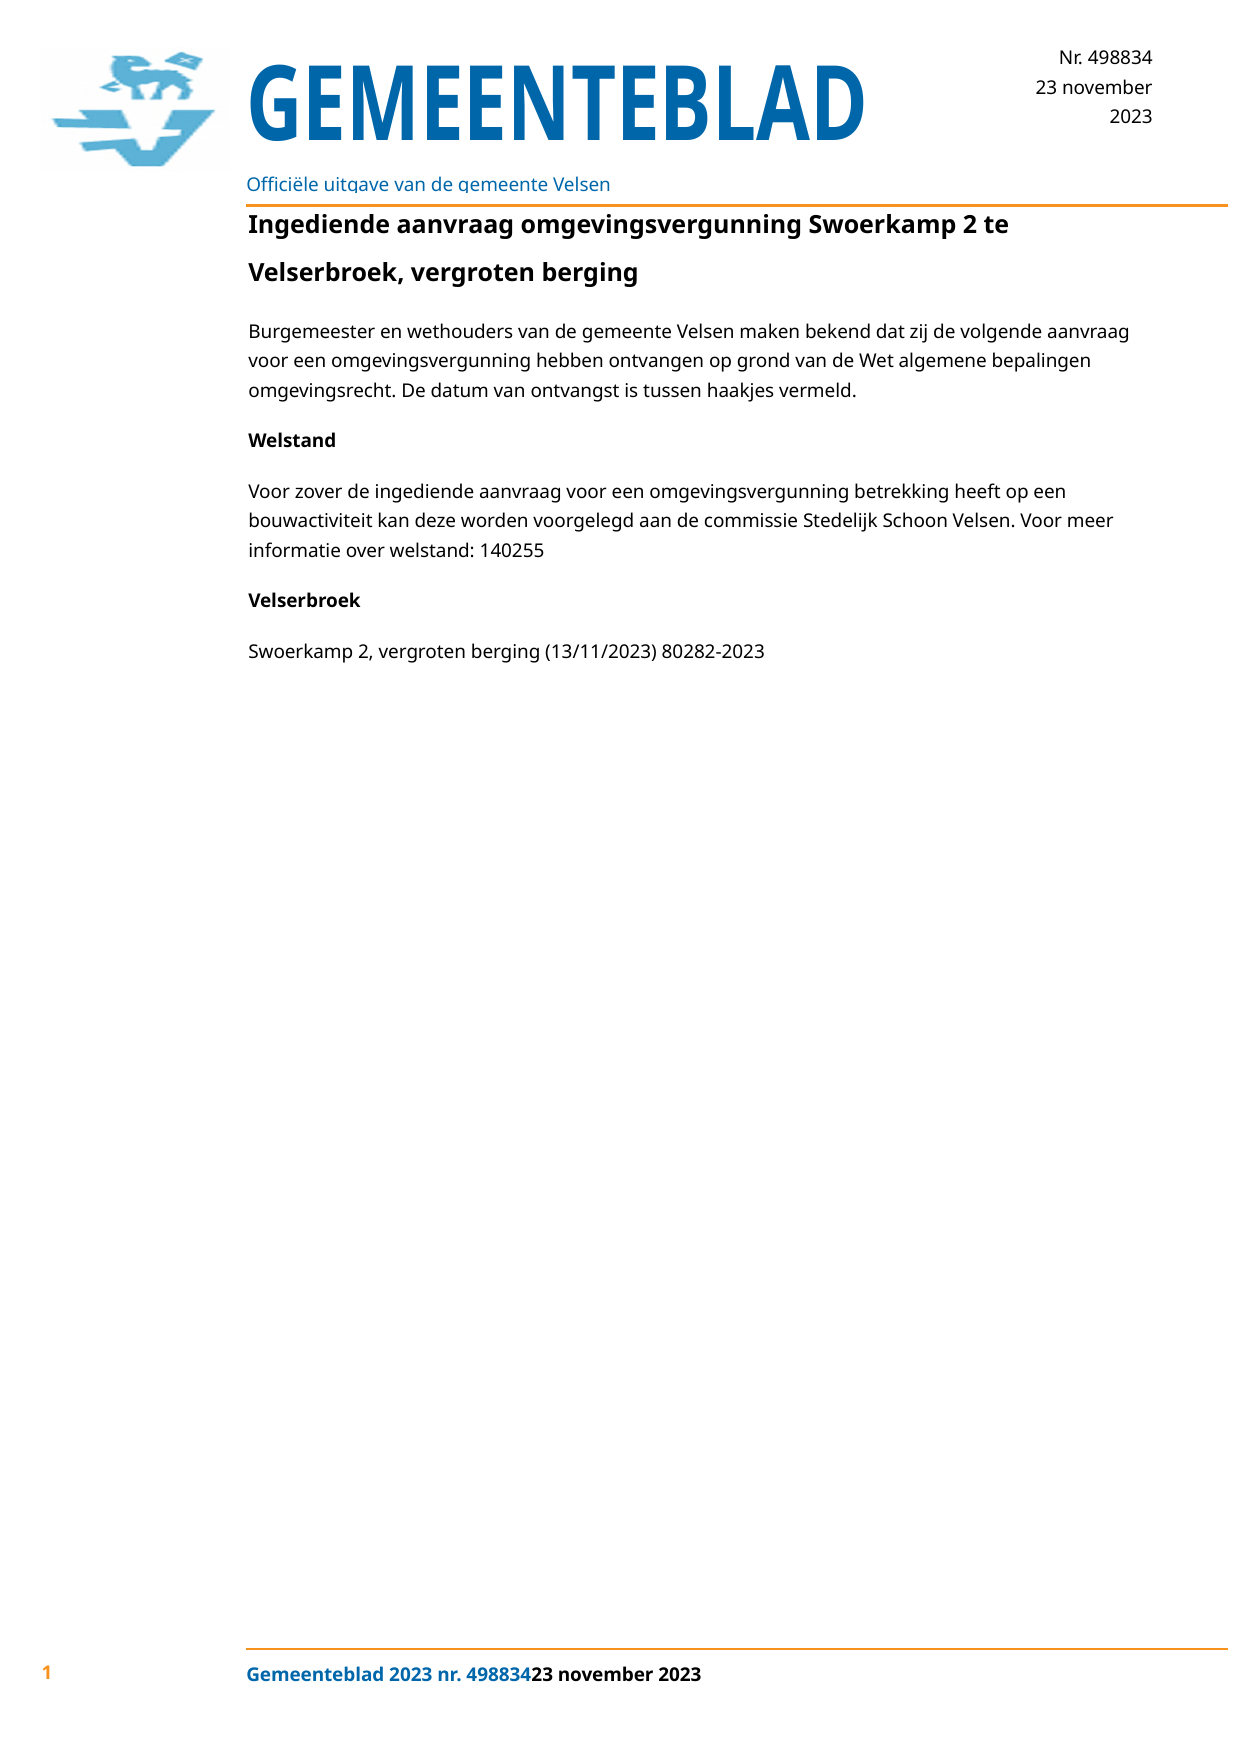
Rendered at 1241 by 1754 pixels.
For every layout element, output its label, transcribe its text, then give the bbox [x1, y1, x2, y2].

text Welstand [248, 427, 1152, 453]
text Velserbroek [248, 587, 1152, 613]
text Burgemeester en wethouders van de gemeente Velsen maken bekend dat zij de volgende aanvraag voor een omgevingsvergunning hebben ontvangen op grond van de Wet algemene bepalingen omgevingsrecht. De datum van ontvangst is tussen haakjes vermeld. [248, 318, 1152, 403]
text Voor zover de ingediende aanvraag voor een omgevingsvergunning betrekking heeft op een bouwactiviteit kan deze worden voorgelegd aan de commissie Stedelijk Schoon Velsen. Voor meer informatie over welstand: 140255 [248, 478, 1152, 563]
text Swoerkamp 2, vergroten berging (13/11/2023) 80282-2023 [248, 638, 1152, 664]
picture [41, 47, 231, 172]
text Ingediende aanvraag omgevingsvergunning Swoerkamp 2 te Velserbroek, vergroten berging [248, 207, 1152, 288]
